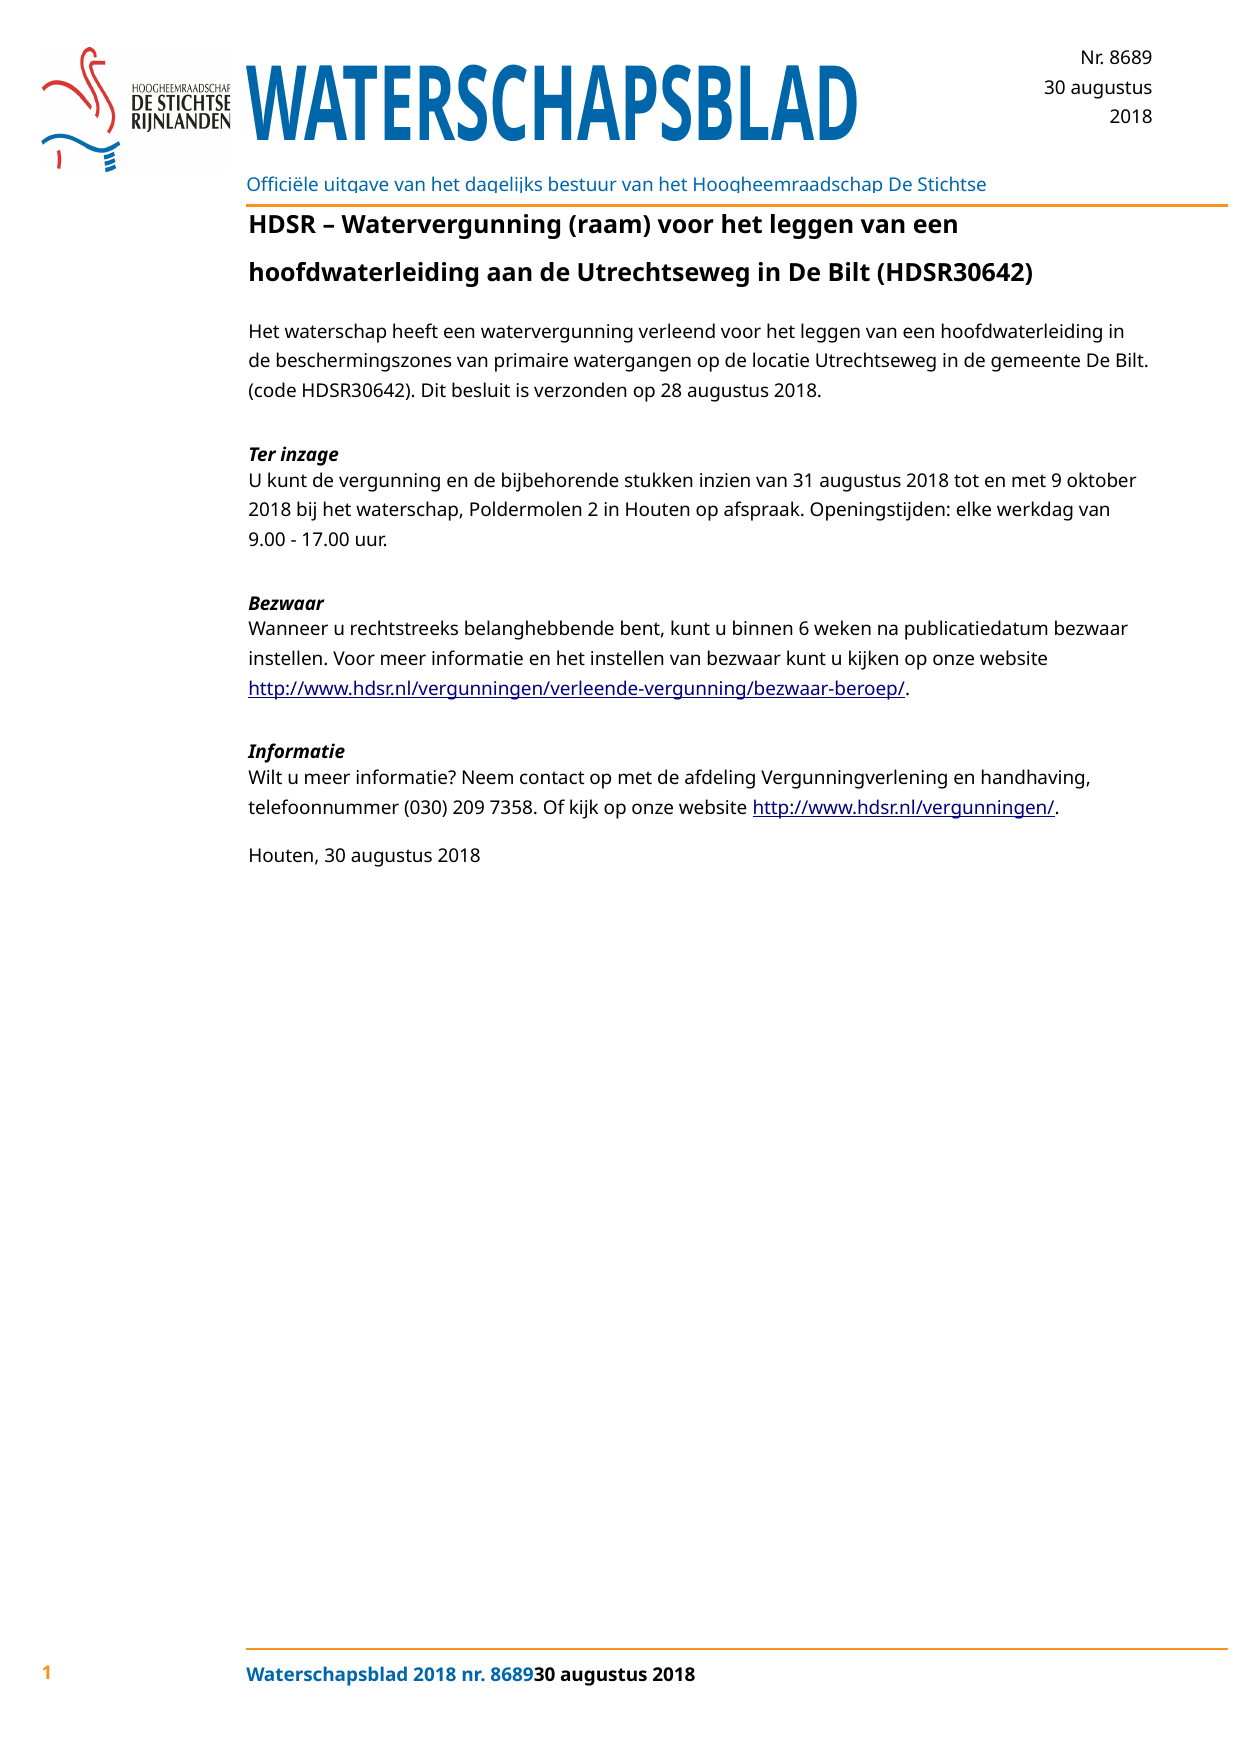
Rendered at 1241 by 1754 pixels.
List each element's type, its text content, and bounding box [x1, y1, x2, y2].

text Wanneer u rechtstreeks belanghebbende bent, kunt u binnen 6 weken na publicatiedatum bezwaar instellen. Voor meer informatie en het instellen van bezwaar kunt u kijken op onze website http://www.hdsr.nl/vergunningen/verleende-vergunning/bezwaar-beroep/. [248, 616, 1152, 701]
text HDSR – Watervergunning (raam) voor het leggen van een hoofdwaterleiding aan de Utrechtseweg in De Bilt (HDSR30642) [248, 207, 1152, 288]
text Informatie [248, 739, 1152, 764]
text Ter inzage [248, 441, 1152, 467]
text Bezwaar [248, 590, 1152, 616]
text Wilt u meer informatie? Neem contact op met de afdeling Vergunningverlening en handhaving, telefoonnummer (030) 209 7358. Of kijk op onze website http://www.hdsr.nl/vergunningen/. [248, 764, 1152, 820]
text Het waterschap heeft een watervergunning verleend voor het leggen van een hoofdwaterleiding in de beschermingszones van primaire watergangen op de locatie Utrechtseweg in de gemeente De Bilt. (code HDSR30642). Dit besluit is verzonden op 28 augustus 2018. [248, 318, 1152, 403]
picture [41, 47, 231, 172]
text U kunt de vergunning en de bijbehorende stukken inzien van 31 augustus 2018 tot en met 9 oktober 2018 bij het waterschap, Poldermolen 2 in Houten op afspraak. Openingstijden: elke werkdag van 9.00 - 17.00 uur. [248, 467, 1152, 552]
text Houten, 30 augustus 2018 [248, 842, 1152, 868]
